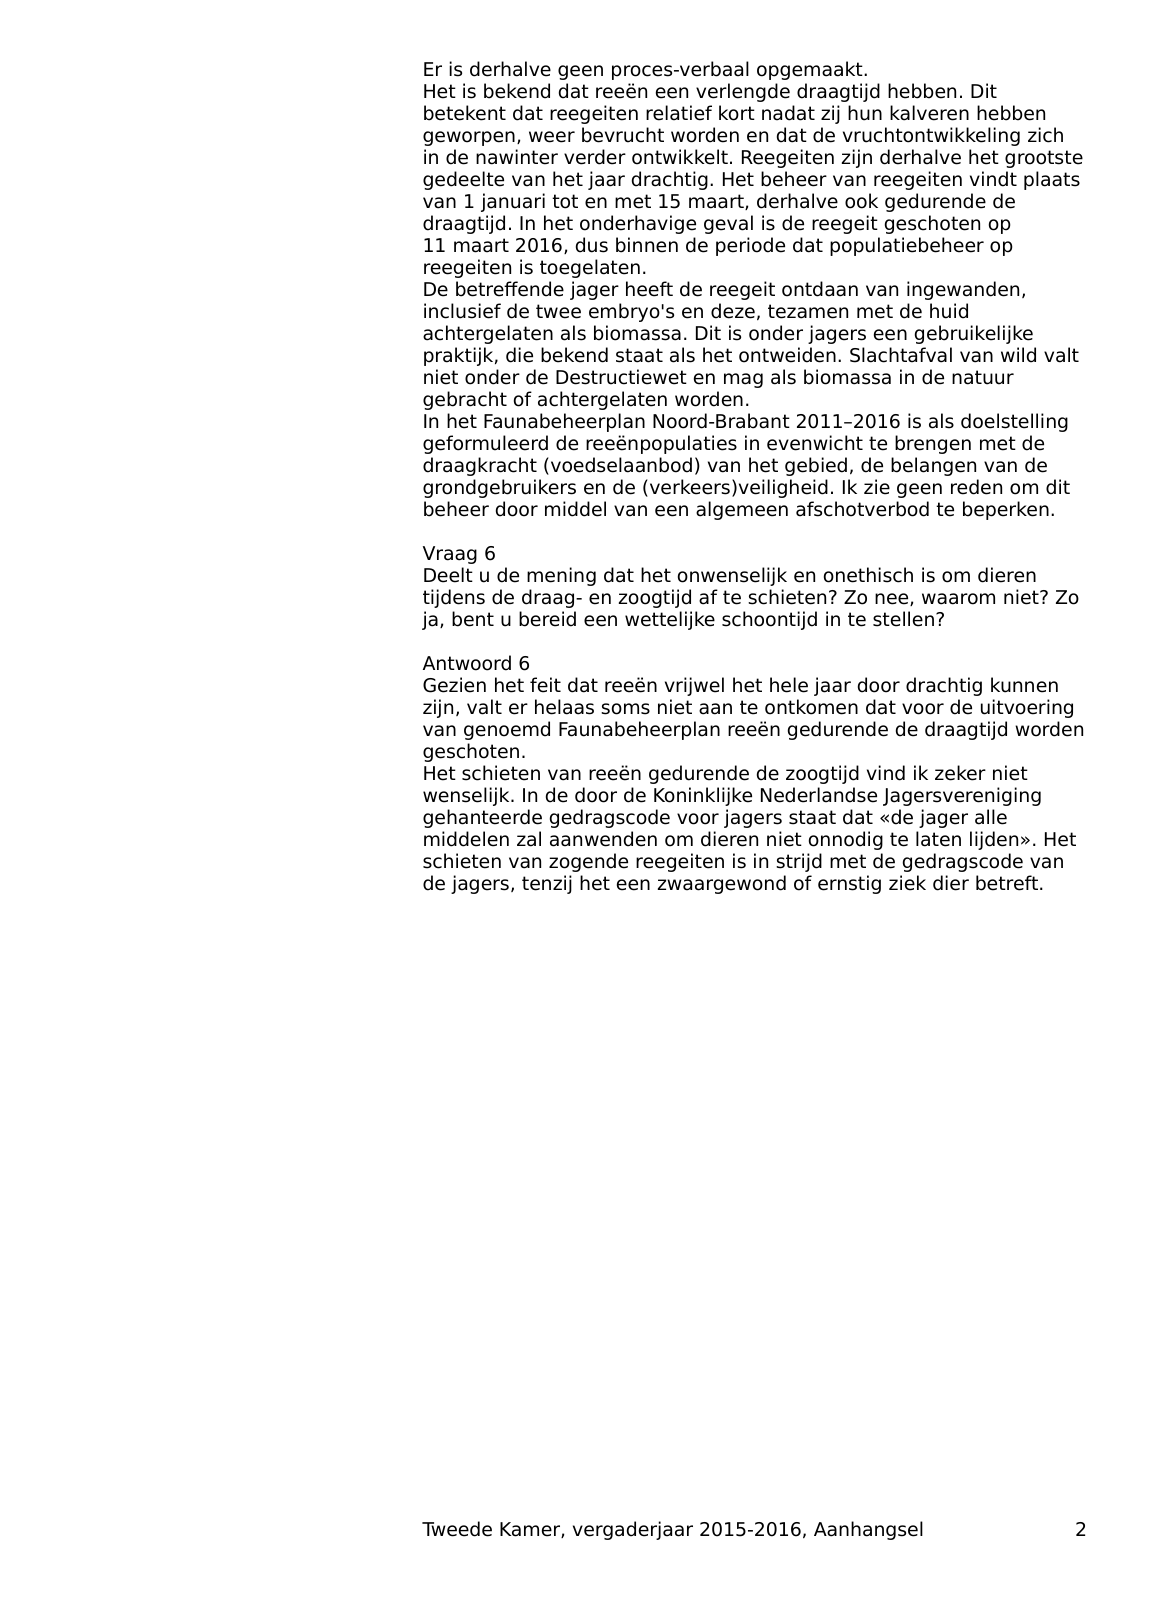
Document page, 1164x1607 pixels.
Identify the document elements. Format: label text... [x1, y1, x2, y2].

text Gezien het feit dat reeën vrijwel het hele jaar door drachtig kunnen zijn, valt er helaas soms niet aan te ontkomen dat voor de uitvoering van genoemd Faunabeheerplan reeën gedurende de draagtijd worden geschoten. [422, 675, 1087, 763]
text De betreffende jager heeft de reegeit ontdaan van ingewanden, inclusief de twee embryo's en deze, tezamen met de huid achtergelaten als biomassa. Dit is onder jagers een gebruikelijke praktijk, die bekend staat als het ontweiden. Slachtafval van wild valt niet onder de Destructiewet en mag als biomassa in de natuur gebracht of achtergelaten worden. [422, 279, 1087, 411]
text Het is bekend dat reeën een verlengde draagtijd hebben. Dit betekent dat reegeiten relatief kort nadat zij hun kalveren hebben geworpen, weer bevrucht worden en dat de vruchtontwikkeling zich in de nawinter verder ontwikkelt. Reegeiten zijn derhalve het grootste gedeelte van het jaar drachtig. Het beheer van reegeiten vindt plaats van 1 januari tot en met 15 maart, derhalve ook gedurende de draagtijd. In het onderhavige geval is de reegeit geschoten op 11 maart 2016, dus binnen de periode dat populatiebeheer op reegeiten is toegelaten. [422, 81, 1087, 279]
text Antwoord 6 [422, 653, 1087, 675]
text Er is derhalve geen proces-verbaal opgemaakt. [422, 59, 1087, 81]
text Vraag 6 [422, 543, 1087, 565]
text Het schieten van reeën gedurende de zoogtijd vind ik zeker niet wenselijk. In de door de Koninklijke Nederlandse Jagersvereniging gehanteerde gedragscode voor jagers staat dat «de jager alle middelen zal aanwenden om dieren niet onnodig te laten lijden». Het schieten van zogende reegeiten is in strijd met de gedragscode van de jagers, tenzij het een zwaargewond of ernstig ziek dier betreft. [422, 763, 1087, 895]
text Deelt u de mening dat het onwenselijk en onethisch is om dieren tijdens de draag- en zoogtijd af te schieten? Zo nee, waarom niet? Zo ja, bent u bereid een wettelijke schoontijd in te stellen? [422, 565, 1087, 631]
text In het Faunabeheerplan Noord-Brabant 2011–2016 is als doelstelling geformuleerd de reeënpopulaties in evenwicht te brengen met de draagkracht (voedselaanbod) van het gebied, de belangen van de grondgebruikers en de (verkeers)veiligheid. Ik zie geen reden om dit beheer door middel van een algemeen afschotverbod te beperken. [422, 411, 1087, 521]
